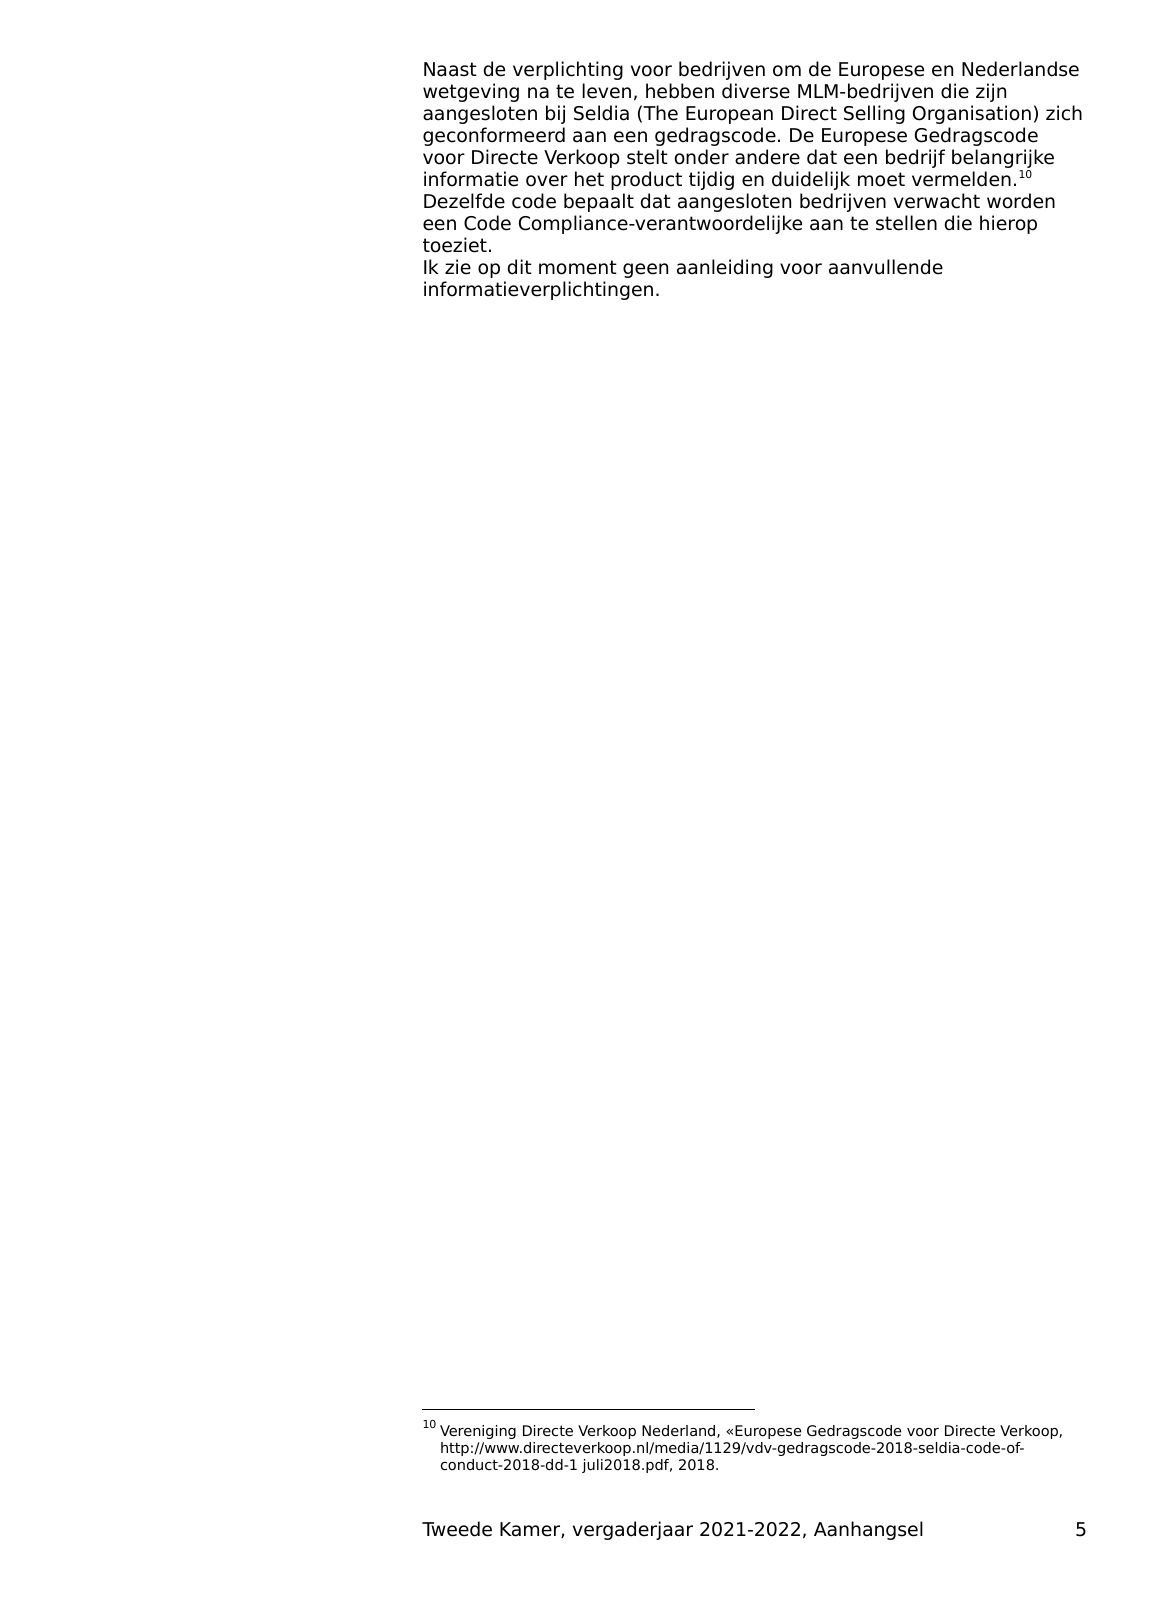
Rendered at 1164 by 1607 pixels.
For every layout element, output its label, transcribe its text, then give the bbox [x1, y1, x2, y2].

text Naast de verplichting voor bedrijven om de Europese en Nederlandse wetgeving na te leven, hebben diverse MLM-bedrijven die zijn aangesloten bij Seldia (The European Direct Selling Organisation) zich geconformeerd aan een gedragscode. De Europese Gedragscode voor Directe Verkoop stelt onder andere dat een bedrijf belangrijke informatie over het product tijdig en duidelijk moet vermelden. Dezelfde code bepaalt dat aangesloten bedrijven verwacht worden een Code Compliance-verantwoordelijke aan te stellen die hierop toeziet. [422, 59, 1087, 257]
text Vereniging Directe Verkoop Nederland, «Europese Gedragscode voor Directe Verkoop, http://www.directeverkoop.nl/media/1129/vdv-gedragscode-2018-seldia-code-of-conduct-2018-dd-1 juli2018.pdf, 2018. [422, 1418, 1087, 1474]
text Ik zie op dit moment geen aanleiding voor aanvullende informatieverplichtingen. [422, 257, 1087, 301]
